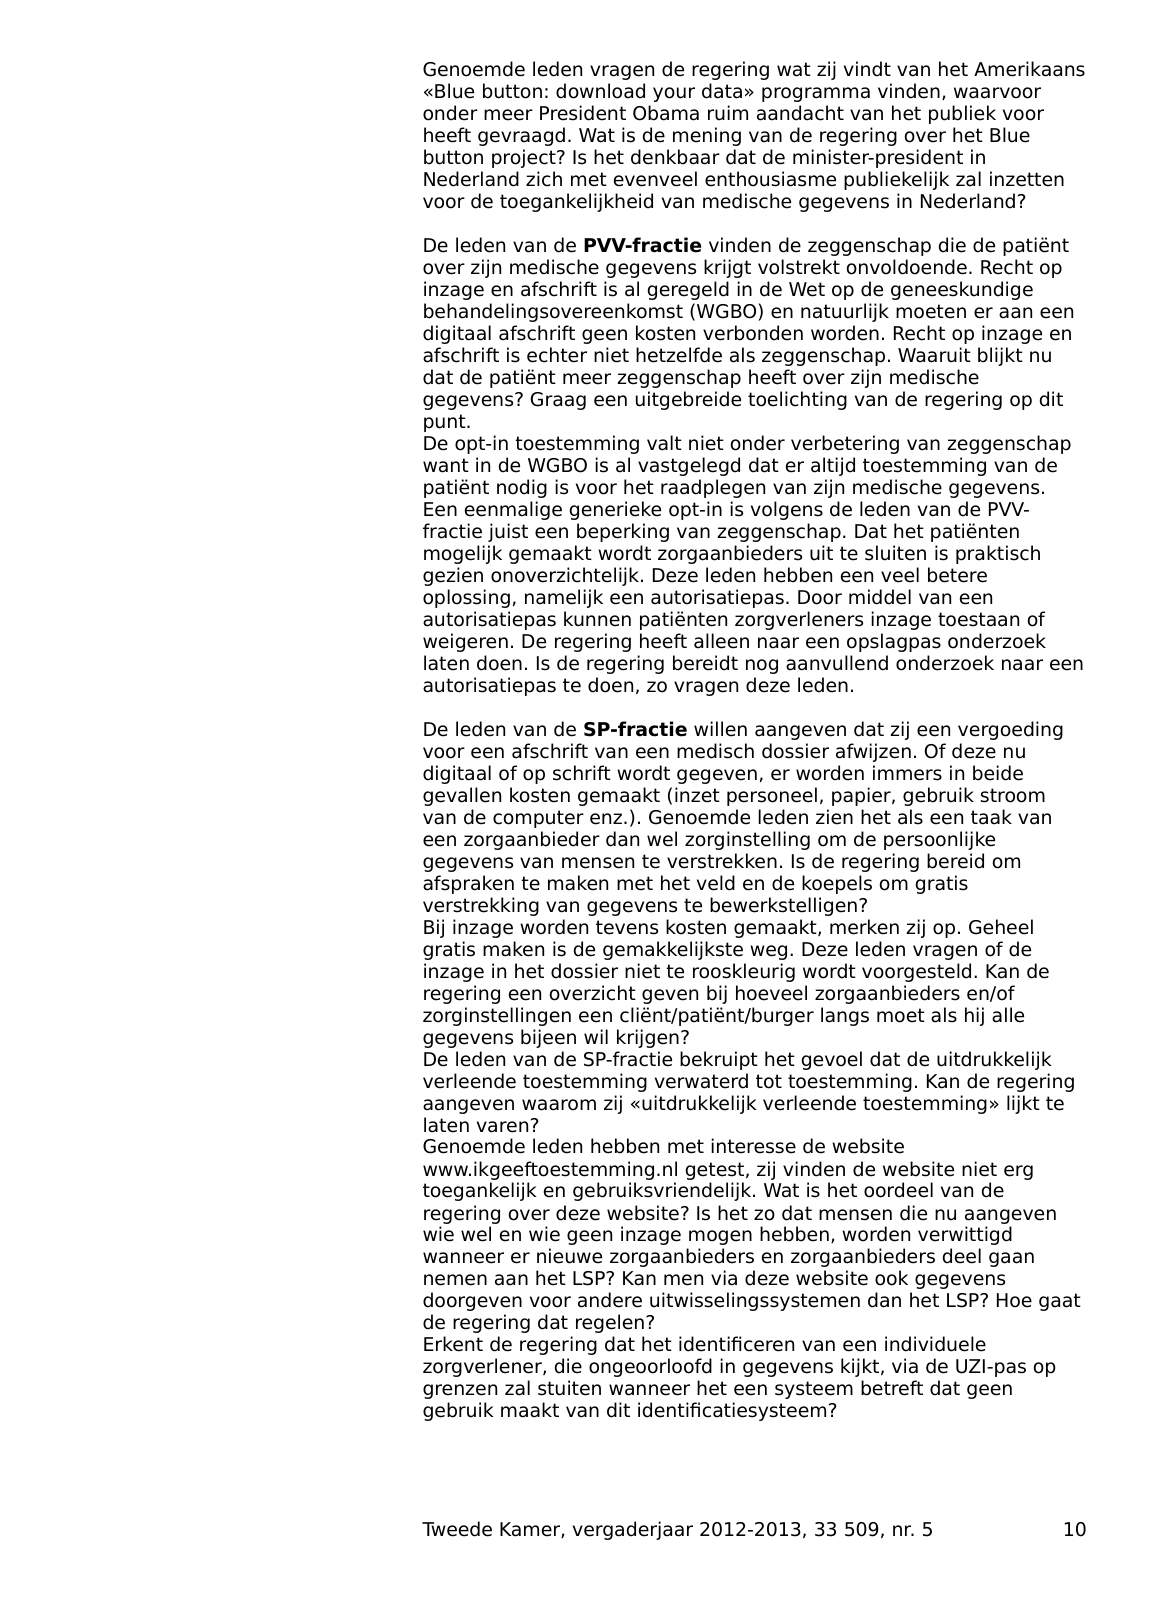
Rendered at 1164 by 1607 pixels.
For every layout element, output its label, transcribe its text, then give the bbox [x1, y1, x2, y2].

text Genoemde leden vragen de regering wat zij vindt van het Amerikaans «Blue button: download your data» programma vinden, waarvoor onder meer President Obama ruim aandacht van het publiek voor heeft gevraagd. Wat is de mening van de regering over het Blue button project? Is het denkbaar dat de minister-president in Nederland zich met evenveel enthousiasme publiekelijk zal inzetten voor de toegankelijkheid van medische gegevens in Nederland? [422, 59, 1087, 213]
text Genoemde leden hebben met interesse de website www.ikgeeftoestemming.nl getest, zij vinden de website niet erg toegankelijk en gebruiksvriendelijk. Wat is het oordeel van de regering over deze website? Is het zo dat mensen die nu aangeven wie wel en wie geen inzage mogen hebben, worden verwittigd wanneer er nieuwe zorgaanbieders en zorgaanbieders deel gaan nemen aan het LSP? Kan men via deze website ook gegevens doorgeven voor andere uitwisselingssystemen dan het LSP? Hoe gaat de regering dat regelen? [422, 1136, 1087, 1334]
text Bij inzage worden tevens kosten gemaakt, merken zij op. Geheel gratis maken is de gemakkelijkste weg. Deze leden vragen of de inzage in het dossier niet te rooskleurig wordt voorgesteld. Kan de regering een overzicht geven bij hoeveel zorgaanbieders en/of zorginstellingen een cliënt/patiënt/burger langs moet als hij alle gegevens bijeen wil krijgen? [422, 917, 1087, 1048]
text Erkent de regering dat het identificeren van een individuele zorgverlener, die ongeoorloofd in gegevens kijkt, via de UZI-pas op grenzen zal stuiten wanneer het een systeem betreft dat geen gebruik maakt van dit identificatiesysteem? [422, 1334, 1087, 1422]
text De leden van de SP-fractie bekruipt het gevoel dat de uitdrukkelijk verleende toestemming verwaterd tot toestemming. Kan de regering aangeven waarom zij «uitdrukkelijk verleende toestemming» lijkt te laten varen? [422, 1048, 1087, 1136]
text De opt-in toestemming valt niet onder verbetering van zeggenschap want in de WGBO is al vastgelegd dat er altijd toestemming van de patiënt nodig is voor het raadplegen van zijn medische gegevens. Een eenmalige generieke opt-in is volgens de leden van de PVV-fractie juist een beperking van zeggenschap. Dat het patiënten mogelijk gemaakt wordt zorgaanbieders uit te sluiten is praktisch gezien onoverzichtelijk. Deze leden hebben een veel betere oplossing, namelijk een autorisatiepas. Door middel van een autorisatiepas kunnen patiënten zorgverleners inzage toestaan of weigeren. De regering heeft alleen naar een opslagpas onderzoek laten doen. Is de regering bereidt nog aanvullend onderzoek naar een autorisatiepas te doen, zo vragen deze leden. [422, 433, 1087, 697]
text De leden van de SP-fractie willen aangeven dat zij een vergoeding voor een afschrift van een medisch dossier afwijzen. Of deze nu digitaal of op schrift wordt gegeven, er worden immers in beide gevallen kosten gemaakt (inzet personeel, papier, gebruik stroom van de computer enz.). Genoemde leden zien het als een taak van een zorgaanbieder dan wel zorginstelling om de persoonlijke gegevens van mensen te verstrekken. Is de regering bereid om afspraken te maken met het veld en de koepels om gratis verstrekking van gegevens te bewerkstelligen? [422, 719, 1087, 917]
text De leden van de PVV-fractie vinden de zeggenschap die de patiënt over zijn medische gegevens krijgt volstrekt onvoldoende. Recht op inzage en afschrift is al geregeld in de Wet op de geneeskundige behandelingsovereenkomst (WGBO) en natuurlijk moeten er aan een digitaal afschrift geen kosten verbonden worden. Recht op inzage en afschrift is echter niet hetzelfde als zeggenschap. Waaruit blijkt nu dat de patiënt meer zeggenschap heeft over zijn medische gegevens? Graag een uitgebreide toelichting van de regering op dit punt. [422, 235, 1087, 433]
